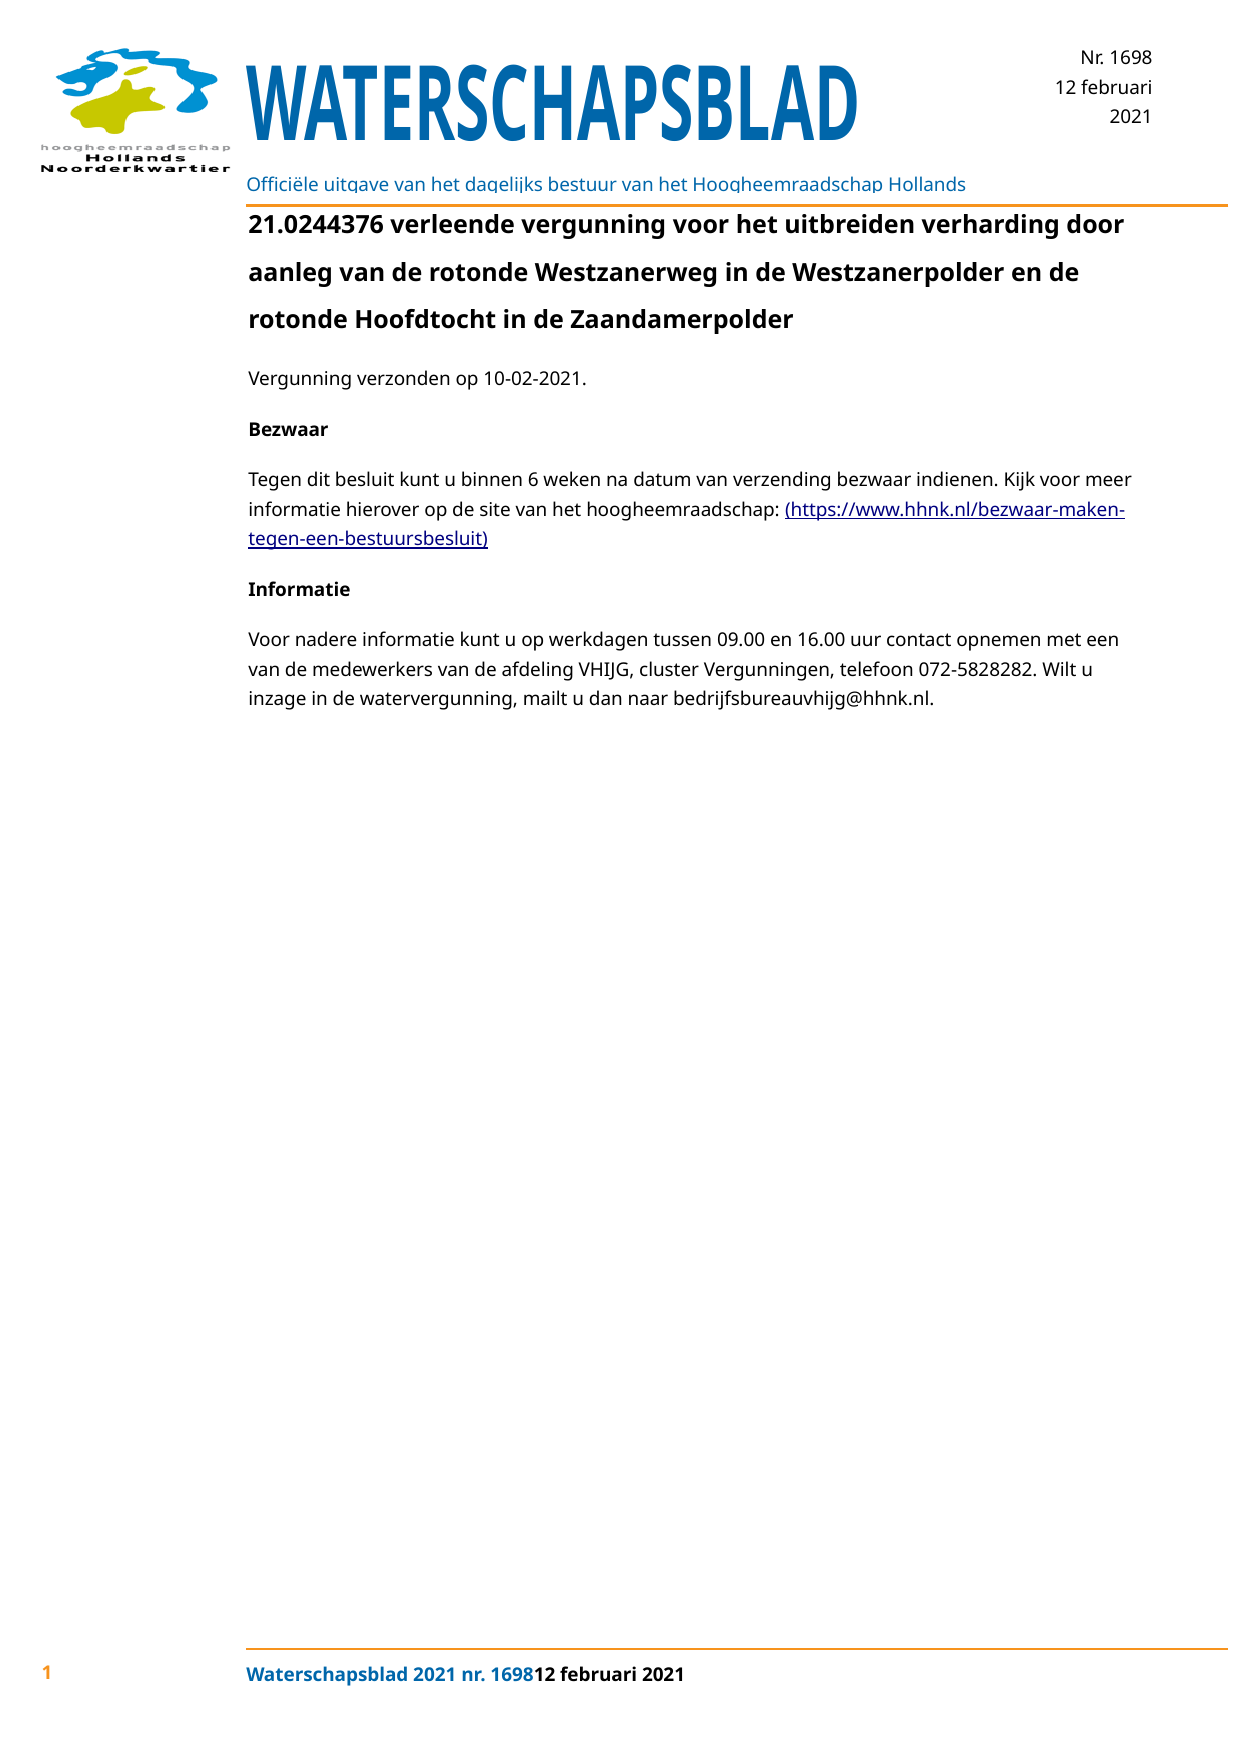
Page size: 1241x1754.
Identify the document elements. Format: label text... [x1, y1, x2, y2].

text Vergunning verzonden op 10-02-2021. [248, 366, 1152, 391]
picture [41, 47, 231, 172]
text Bezwaar [248, 416, 1152, 442]
text Informatie [248, 576, 1152, 602]
text 21.0244376 verleende vergunning voor het uitbreiden verharding door aanleg van de rotonde Westzanerweg in de Westzanerpolder en de rotonde Hoofdtocht in de Zaandamerpolder [248, 207, 1152, 336]
text Voor nadere informatie kunt u op werkdagen tussen 09.00 en 16.00 uur contact opnemen met een van de medewerkers van de afdeling VHIJG, cluster Vergunningen, telefoon 072-5828282. Wilt u inzage in de watervergunning, mailt u dan naar bedrijfsbureauvhijg@hhnk.nl. [248, 626, 1152, 711]
text Tegen dit besluit kunt u binnen 6 weken na datum van verzending bezwaar indienen. Kijk voor meer informatie hierover op de site van het hoogheemraadschap: (https://www.hhnk.nl/bezwaar-maken-tegen-een-bestuursbesluit) [248, 466, 1152, 551]
